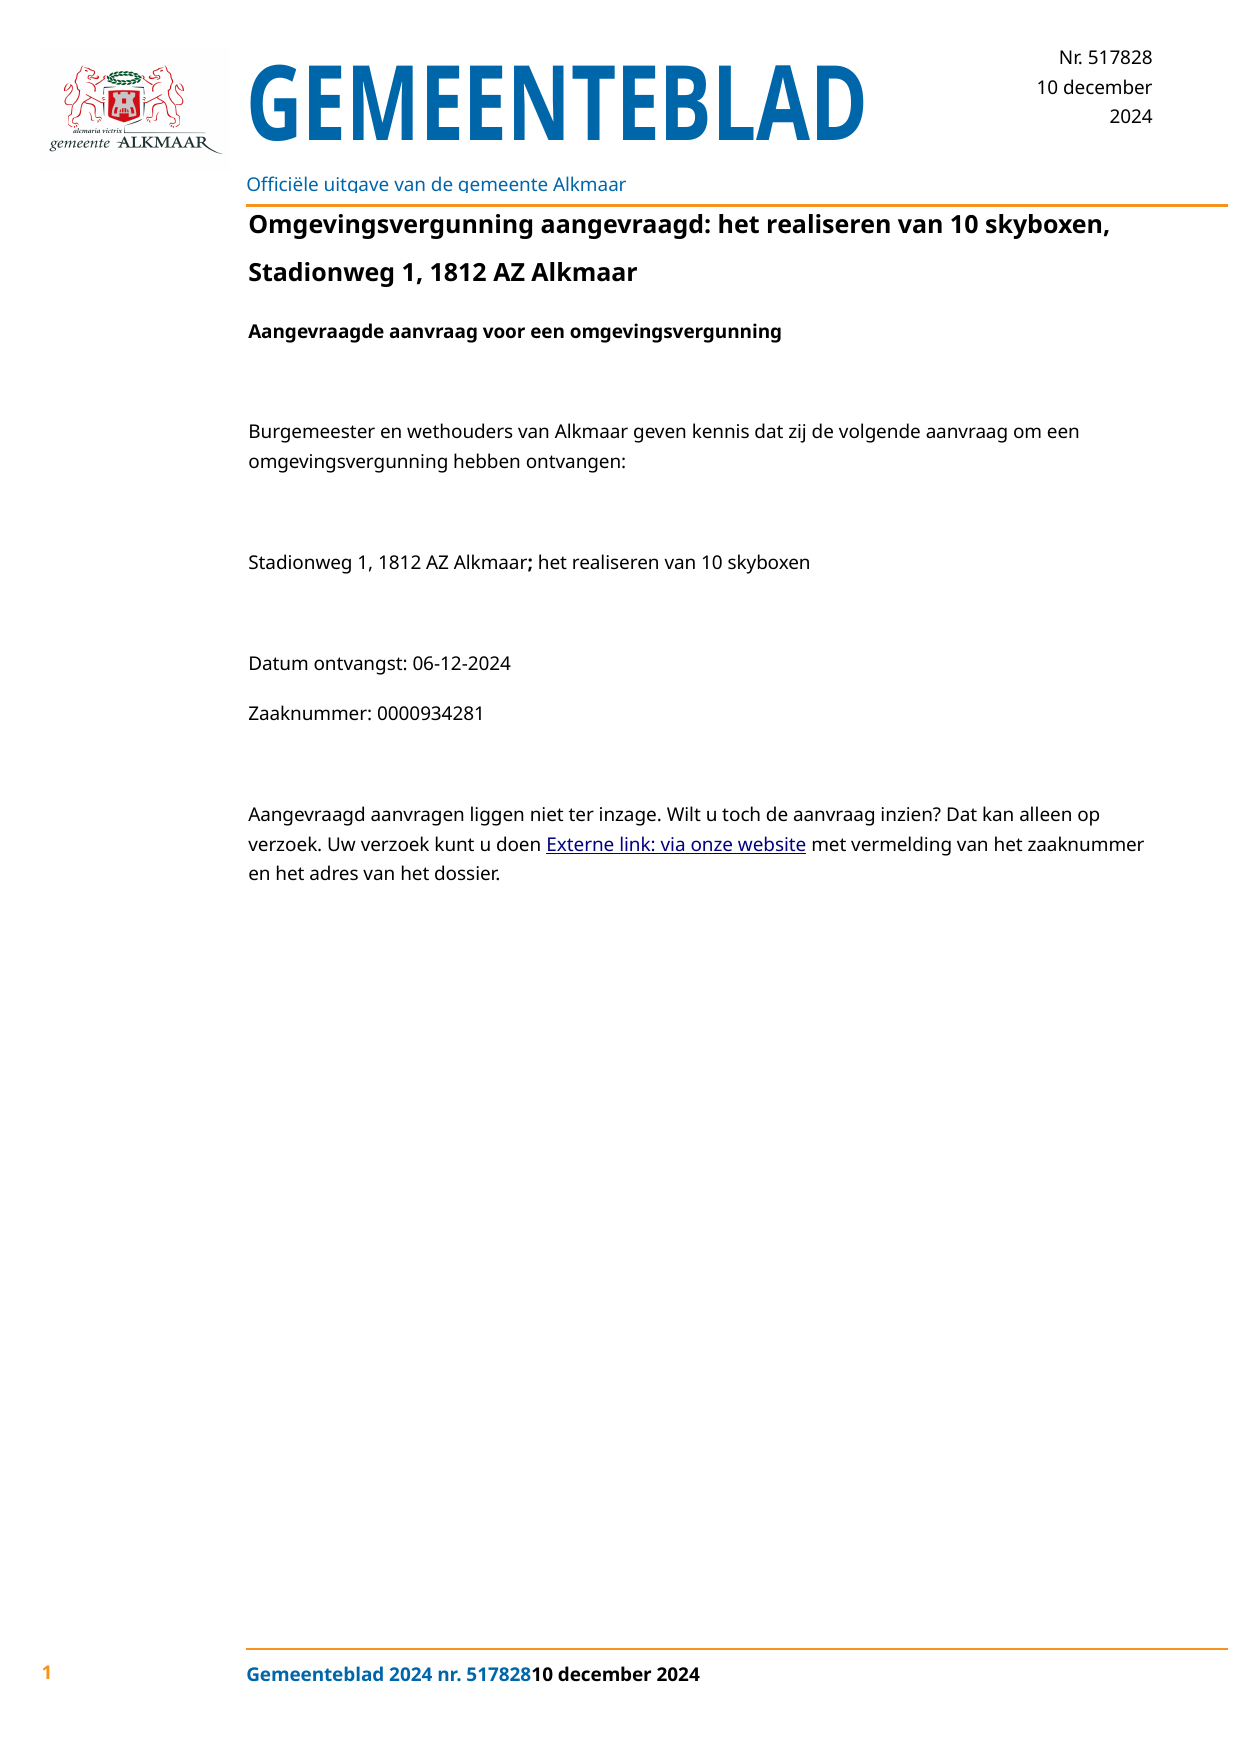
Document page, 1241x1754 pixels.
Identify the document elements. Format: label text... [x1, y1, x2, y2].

text Datum ontvangst: 06-12-2024 [248, 650, 1152, 676]
text Omgevingsvergunning aangevraagd: het realiseren van 10 skyboxen, Stadionweg 1, 1812 AZ Alkmaar [248, 207, 1152, 288]
picture [41, 47, 231, 172]
text Zaaknummer: 0000934281 [248, 700, 1152, 726]
text Aangevraagde aanvraag voor een omgevingsvergunning [248, 318, 1152, 344]
text Stadionweg 1, 1812 AZ Alkmaar; het realiseren van 10 skyboxen [248, 549, 1152, 575]
text Burgemeester en wethouders van Alkmaar geven kennis dat zij de volgende aanvraag om een omgevingsvergunning hebben ontvangen: [248, 419, 1152, 474]
text Aangevraagd aanvragen liggen niet ter inzage. Wilt u toch de aanvraag inzien? Dat kan alleen op verzoek. Uw verzoek kunt u doen Externe link: via onze website met vermelding van het zaaknummer en het adres van het dossier. [248, 801, 1152, 886]
